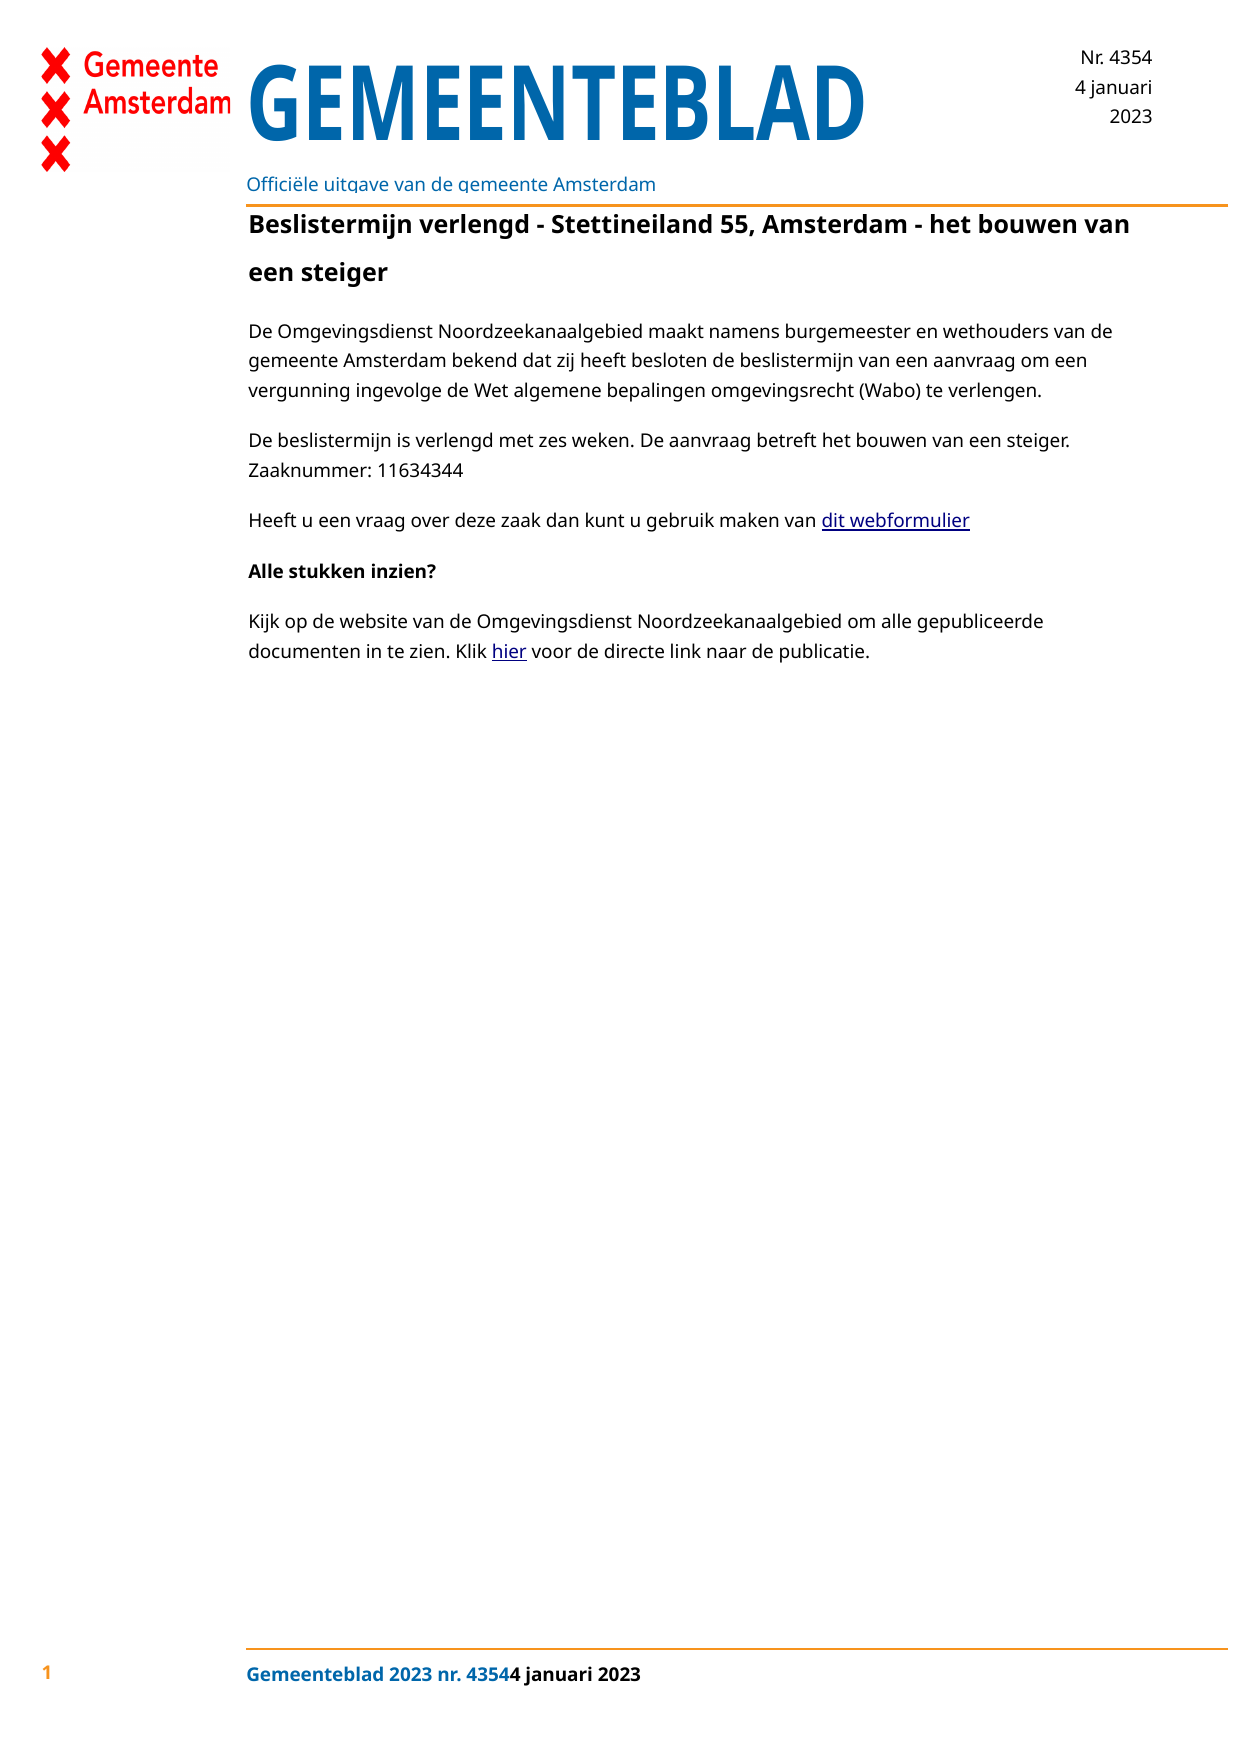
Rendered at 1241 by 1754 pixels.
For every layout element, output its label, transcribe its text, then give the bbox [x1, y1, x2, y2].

text De Omgevingsdienst Noordzeekanaalgebied maakt namens burgemeester en wethouders van de gemeente Amsterdam bekend dat zij heeft besloten de beslistermijn van een aanvraag om een vergunning ingevolge de Wet algemene bepalingen omgevingsrecht (Wabo) te verlengen. [248, 318, 1152, 403]
text Alle stukken inzien? [248, 558, 1152, 584]
text Beslistermijn verlengd - Stettineiland 55, Amsterdam - het bouwen van een steiger [248, 207, 1152, 288]
text Kijk op de website van de Omgevingsdienst Noordzeekanaalgebied om alle gepubliceerde documenten in te zien. Klik hier voor de directe link naar de publicatie. [248, 608, 1152, 664]
text Heeft u een vraag over deze zaak dan kunt u gebruik maken van dit webformulier [248, 507, 1152, 533]
picture [41, 47, 231, 172]
text De beslistermijn is verlengd met zes weken. De aanvraag betreft het bouwen van een steiger. Zaaknummer: 11634344 [248, 427, 1152, 483]
